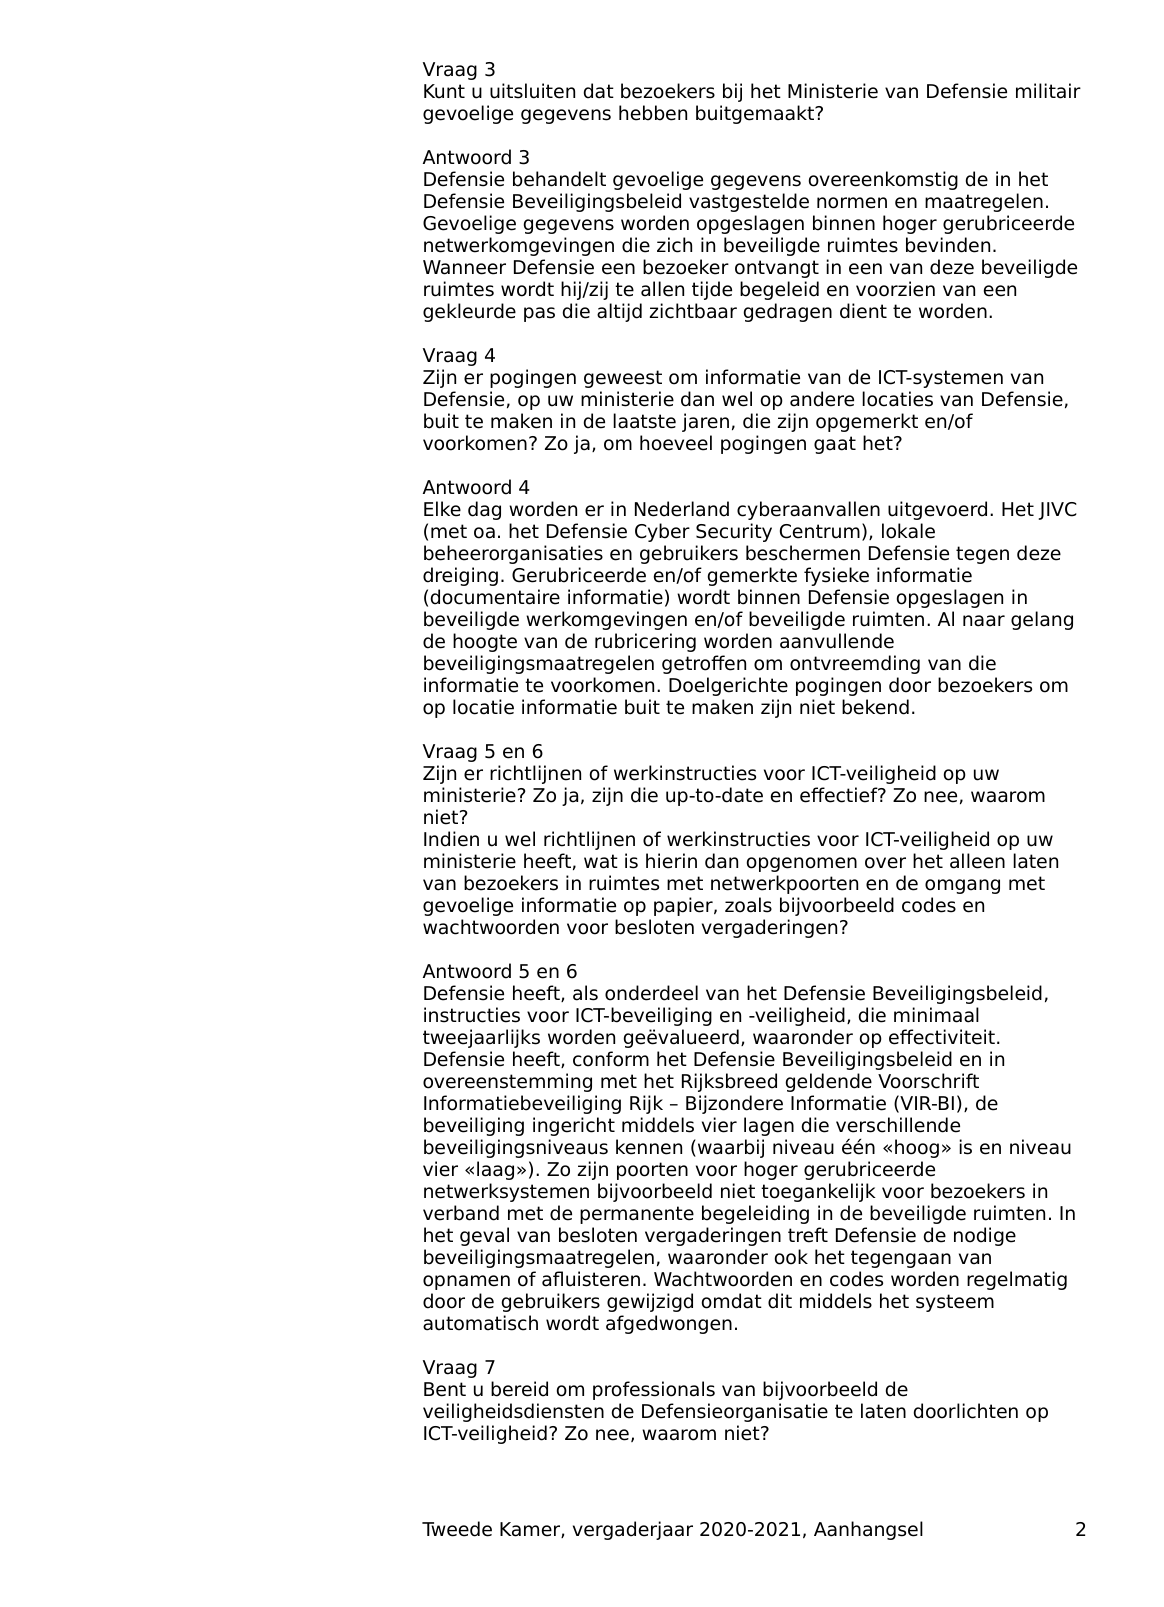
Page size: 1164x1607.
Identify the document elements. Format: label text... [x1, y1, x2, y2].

text Zijn er richtlijnen of werkinstructies voor ICT-veiligheid op uw ministerie? Zo ja, zijn die up-to-date en effectief? Zo nee, waarom niet? [422, 763, 1087, 829]
text Antwoord 3 [422, 147, 1087, 169]
text Kunt u uitsluiten dat bezoekers bij het Ministerie van Defensie militair gevoelige gegevens hebben buitgemaakt? [422, 81, 1087, 125]
text Defensie heeft, conform het Defensie Beveiligingsbeleid en in overeenstemming met het Rijksbreed geldende Voorschrift Informatiebeveiliging Rijk – Bijzondere Informatie (VIR-BI), de beveiliging ingericht middels vier lagen die verschillende beveiligingsniveaus kennen (waarbij niveau één «hoog» is en niveau vier «laag»). Zo zijn poorten voor hoger gerubriceerde netwerksystemen bijvoorbeeld niet toegankelijk voor bezoekers in verband met de permanente begeleiding in de beveiligde ruimten. In het geval van besloten vergaderingen treft Defensie de nodige beveiligingsmaatregelen, waaronder ook het tegengaan van opnamen of afluisteren. Wachtwoorden en codes worden regelmatig door de gebruikers gewijzigd omdat dit middels het systeem automatisch wordt afgedwongen. [422, 1049, 1087, 1335]
text Antwoord 5 en 6 [422, 961, 1087, 983]
text Zijn er pogingen geweest om informatie van de ICT-systemen van Defensie, op uw ministerie dan wel op andere locaties van Defensie, buit te maken in de laatste jaren, die zijn opgemerkt en/of voorkomen? Zo ja, om hoeveel pogingen gaat het? [422, 367, 1087, 455]
text Defensie behandelt gevoelige gegevens overeenkomstig de in het Defensie Beveiligingsbeleid vastgestelde normen en maatregelen. Gevoelige gegevens worden opgeslagen binnen hoger gerubriceerde netwerkomgevingen die zich in beveiligde ruimtes bevinden. Wanneer Defensie een bezoeker ontvangt in een van deze beveiligde ruimtes wordt hij/zij te allen tijde begeleid en voorzien van een gekleurde pas die altijd zichtbaar gedragen dient te worden. [422, 169, 1087, 323]
text Vraag 7 [422, 1357, 1087, 1379]
text Elke dag worden er in Nederland cyberaanvallen uitgevoerd. Het JIVC (met oa. het Defensie Cyber Security Centrum), lokale beheerorganisaties en gebruikers beschermen Defensie tegen deze dreiging. Gerubriceerde en/of gemerkte fysieke informatie (documentaire informatie) wordt binnen Defensie opgeslagen in beveiligde werkomgevingen en/of beveiligde ruimten. Al naar gelang de hoogte van de rubricering worden aanvullende beveiligingsmaatregelen getroffen om ontvreemding van die informatie te voorkomen. Doelgerichte pogingen door bezoekers om op locatie informatie buit te maken zijn niet bekend. [422, 499, 1087, 719]
text Vraag 3 [422, 59, 1087, 81]
text Vraag 5 en 6 [422, 741, 1087, 763]
text Vraag 4 [422, 345, 1087, 367]
text Antwoord 4 [422, 477, 1087, 499]
text Defensie heeft, als onderdeel van het Defensie Beveiligingsbeleid, instructies voor ICT-beveiliging en -veiligheid, die minimaal tweejaarlijks worden geëvalueerd, waaronder op effectiviteit. [422, 983, 1087, 1049]
text Bent u bereid om professionals van bijvoorbeeld de veiligheidsdiensten de Defensieorganisatie te laten doorlichten op ICT-veiligheid? Zo nee, waarom niet? [422, 1379, 1087, 1445]
text Indien u wel richtlijnen of werkinstructies voor ICT-veiligheid op uw ministerie heeft, wat is hierin dan opgenomen over het alleen laten van bezoekers in ruimtes met netwerkpoorten en de omgang met gevoelige informatie op papier, zoals bijvoorbeeld codes en wachtwoorden voor besloten vergaderingen? [422, 829, 1087, 939]
